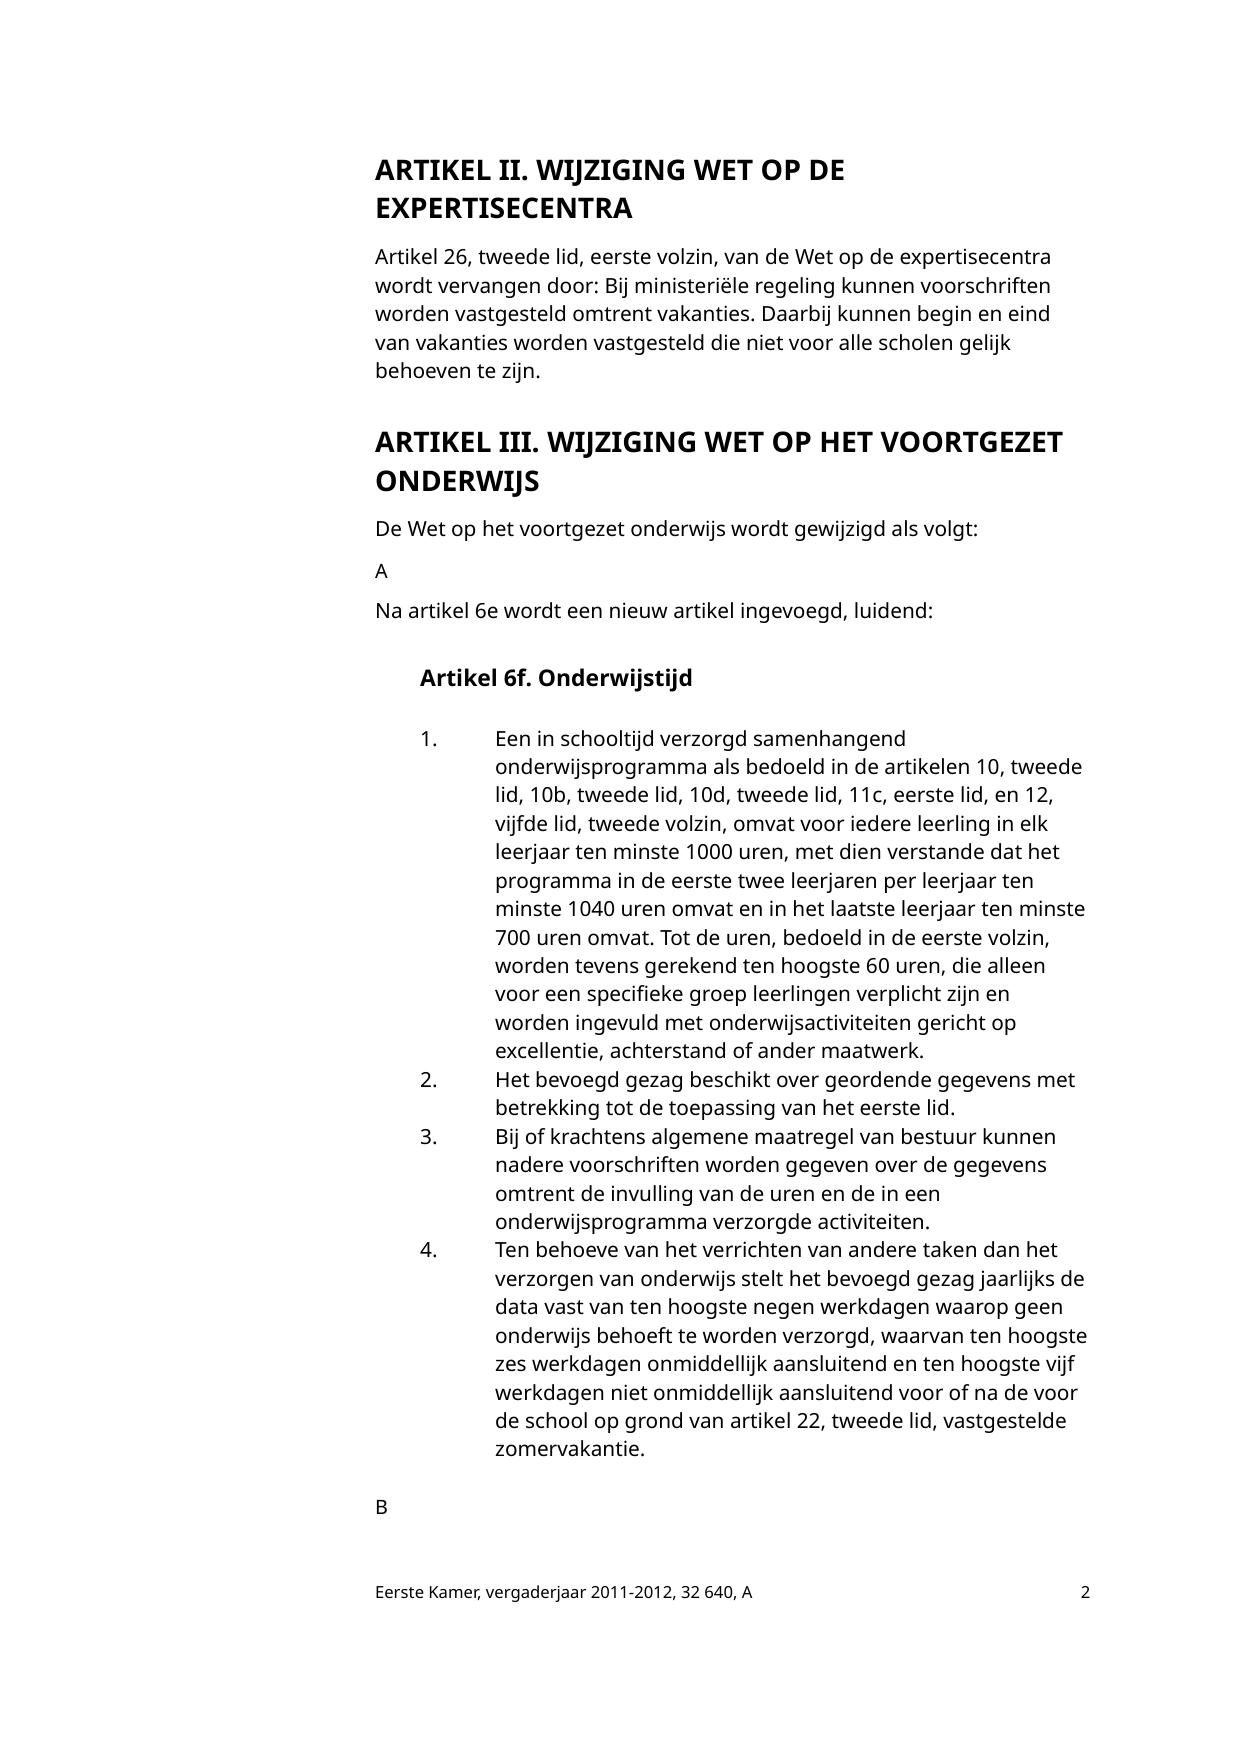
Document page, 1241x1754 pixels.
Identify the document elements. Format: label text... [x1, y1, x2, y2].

list Bij of krachtens algemene maatregel van bestuur kunnen nadere voorschriften worden gegeven over de gegevens omtrent de invulling van de uren en de in een onderwijsprogramma verzorgde activiteiten. [420, 1122, 1090, 1236]
subtitle Artikel 6f. Onderwijstijd [420, 662, 1090, 694]
list Het bevoegd gezag beschikt over geordende gegevens met betrekking tot de toepassing van het eerste lid. [420, 1065, 1090, 1122]
list Een in schooltijd verzorgd samenhangend onderwijsprogramma als bedoeld in de artikelen 10, tweede lid, 10b, tweede lid, 10d, tweede lid, 11c, eerste lid, en 12, vijfde lid, tweede volzin, omvat voor iedere leerling in elk leerjaar ten minste 1000 uren, met dien verstande dat het programma in de eerste twee leerjaren per leerjaar ten minste 1040 uren omvat en in het laatste leerjaar ten minste 700 uren omvat. Tot de uren, bedoeld in de eerste volzin, worden tevens gerekend ten hoogste 60 uren, die alleen voor een specifieke groep leerlingen verplicht zijn en worden ingevuld met onderwijsactiviteiten gericht op excellentie, achterstand of ander maatwerk. [420, 724, 1090, 1065]
text A [375, 558, 1090, 585]
list Ten behoeve van het verrichten van andere taken dan het verzorgen van onderwijs stelt het bevoegd gezag jaarlijks de data vast van ten hoogste negen werkdagen waarop geen onderwijs behoeft te worden verzorgd, waarvan ten hoogste zes werkdagen onmiddellijk aansluitend en ten hoogste vijf werkdagen niet onmiddellijk aansluitend voor of na de voor de school op grond van artikel 22, tweede lid, vastgestelde zomervakantie. [420, 1236, 1090, 1463]
text B [375, 1493, 1090, 1520]
text Na artikel 6e wordt een nieuw artikel ingevoegd, luidend: [375, 596, 1090, 625]
text De Wet op het voortgezet onderwijs wordt gewijzigd als volgt: [375, 514, 1090, 543]
subtitle ARTIKEL III. WIJZIGING WET OP HET VOORTGEZET ONDERWIJS [375, 422, 1090, 499]
subtitle ARTIKEL II. WIJZIGING WET OP DE EXPERTISECENTRA [375, 150, 1090, 227]
text Artikel 26, tweede lid, eerste volzin, van de Wet op de expertisecentra wordt vervangen door: Bij ministeriële regeling kunnen voorschriften worden vastgesteld omtrent vakanties. Daarbij kunnen begin en eind van vakanties worden vastgesteld die niet voor alle scholen gelijk behoeven te zijn. [375, 242, 1090, 384]
